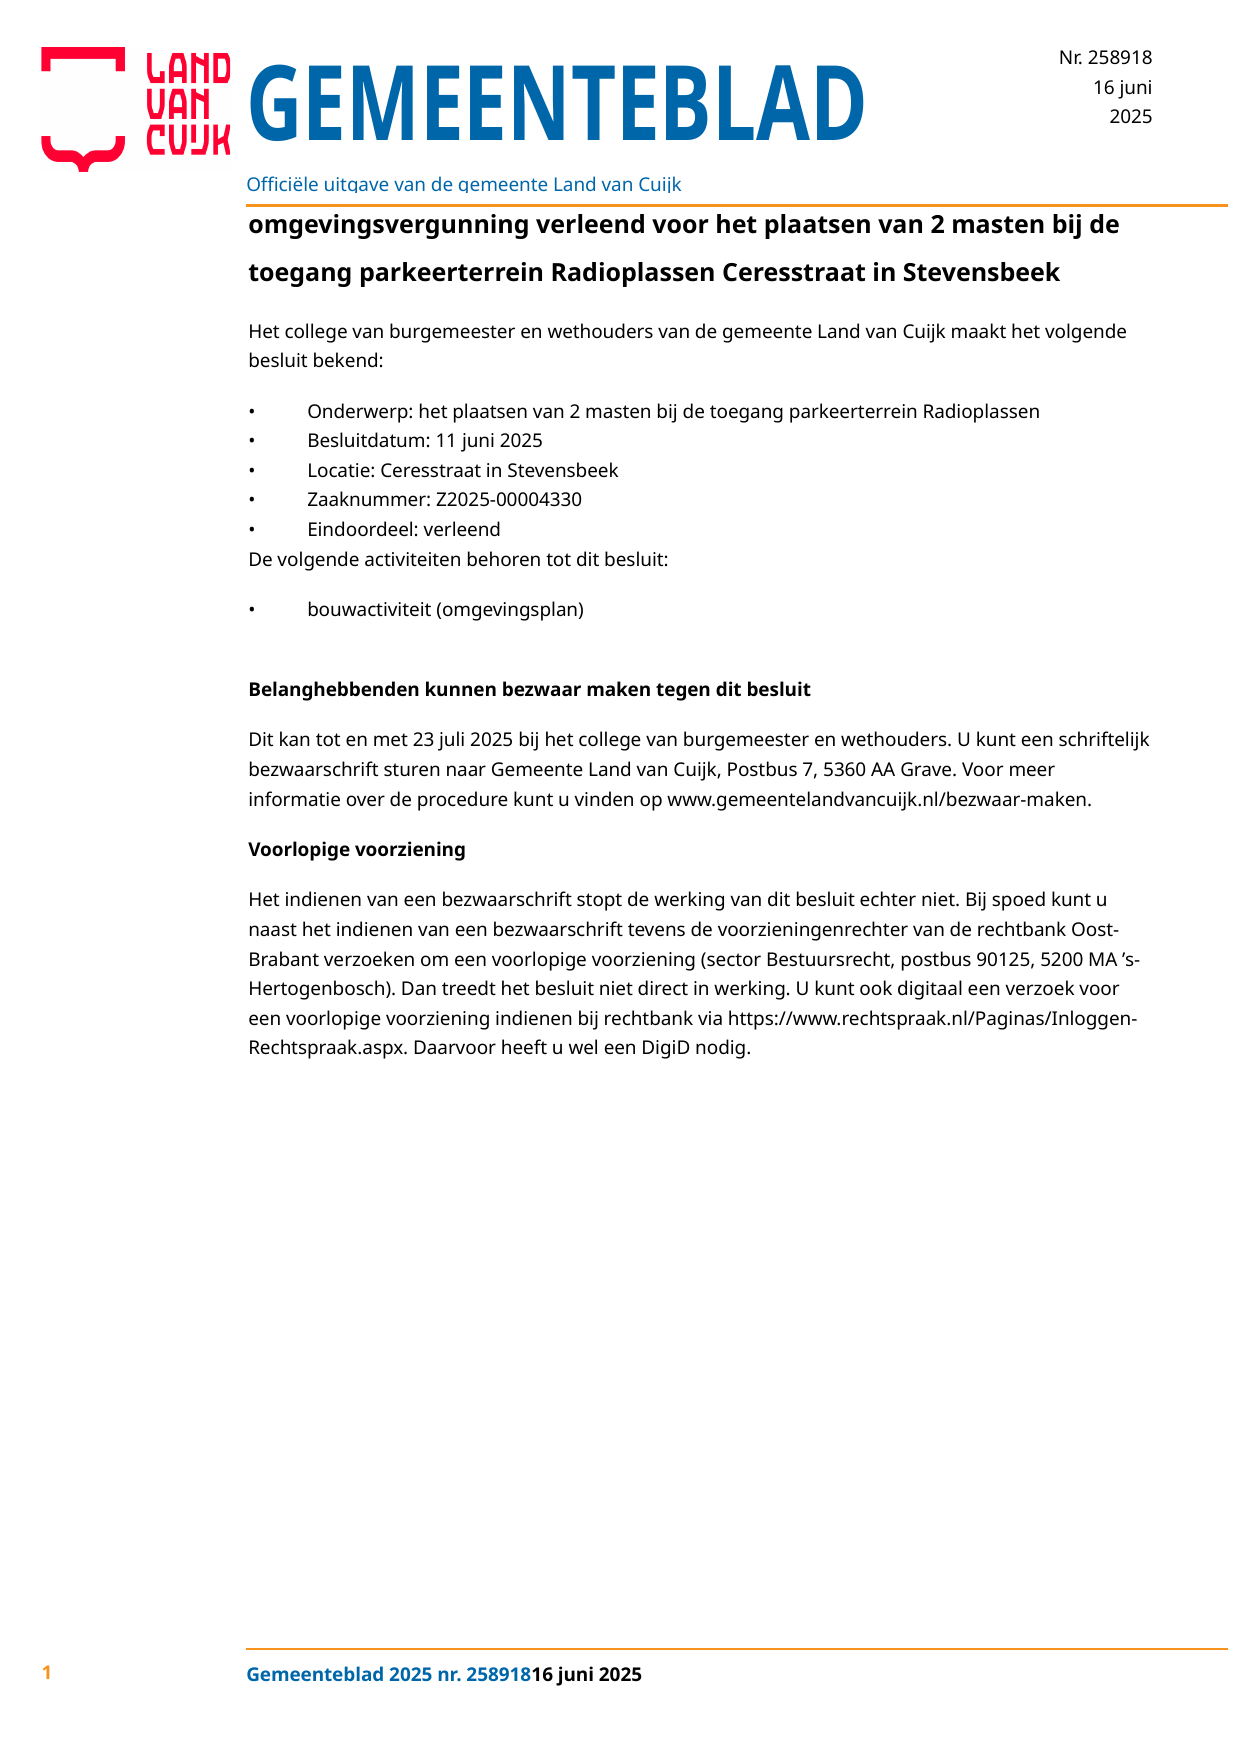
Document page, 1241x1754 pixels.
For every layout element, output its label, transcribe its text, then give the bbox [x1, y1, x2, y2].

list Zaaknummer: Z2025-00004330 [248, 487, 1152, 512]
text omgevingsvergunning verleend voor het plaatsen van 2 masten bij de toegang parkeerterrein Radioplassen Ceresstraat in Stevensbeek [248, 207, 1152, 288]
picture [41, 47, 231, 172]
list Besluitdatum: 11 juni 2025 [248, 427, 1152, 453]
list Onderwerp: het plaatsen van 2 masten bij de toegang parkeerterrein Radioplassen [248, 398, 1152, 424]
list Eindoordeel: verleend [248, 516, 1152, 542]
text Voorlopige voorziening [248, 836, 1152, 862]
text Belanghebbenden kunnen bezwaar maken tegen dit besluit [248, 676, 1152, 702]
list bouwactiviteit (omgevingsplan) [248, 596, 1152, 622]
text Het college van burgemeester en wethouders van de gemeente Land van Cuijk maakt het volgende besluit bekend: [248, 318, 1152, 373]
text Dit kan tot en met 23 juli 2025 bij het college van burgemeester en wethouders. U kunt een schriftelijk bezwaarschrift sturen naar Gemeente Land van Cuijk, Postbus 7, 5360 AA Grave. Voor meer informatie over de procedure kunt u vinden op www.gemeentelandvancuijk.nl/bezwaar-maken. [248, 727, 1152, 812]
list Locatie: Ceresstraat in Stevensbeek [248, 457, 1152, 483]
text Het indienen van een bezwaarschrift stopt de werking van dit besluit echter niet. Bij spoed kunt u naast het indienen van een bezwaarschrift tevens de voorzieningenrechter van de rechtbank Oost-Brabant verzoeken om een voorlopige voorziening (sector Bestuursrecht, postbus 90125, 5200 MA ’s-Hertogenbosch). Dan treedt het besluit niet direct in werking. U kunt ook digitaal een verzoek voor een voorlopige voorziening indienen bij rechtbank via https://www.rechtspraak.nl/Paginas/Inloggen-Rechtspraak.aspx. Daarvoor heeft u wel een DigiD nodig. [248, 887, 1152, 1060]
text De volgende activiteiten behoren tot dit besluit: [248, 546, 1152, 572]
